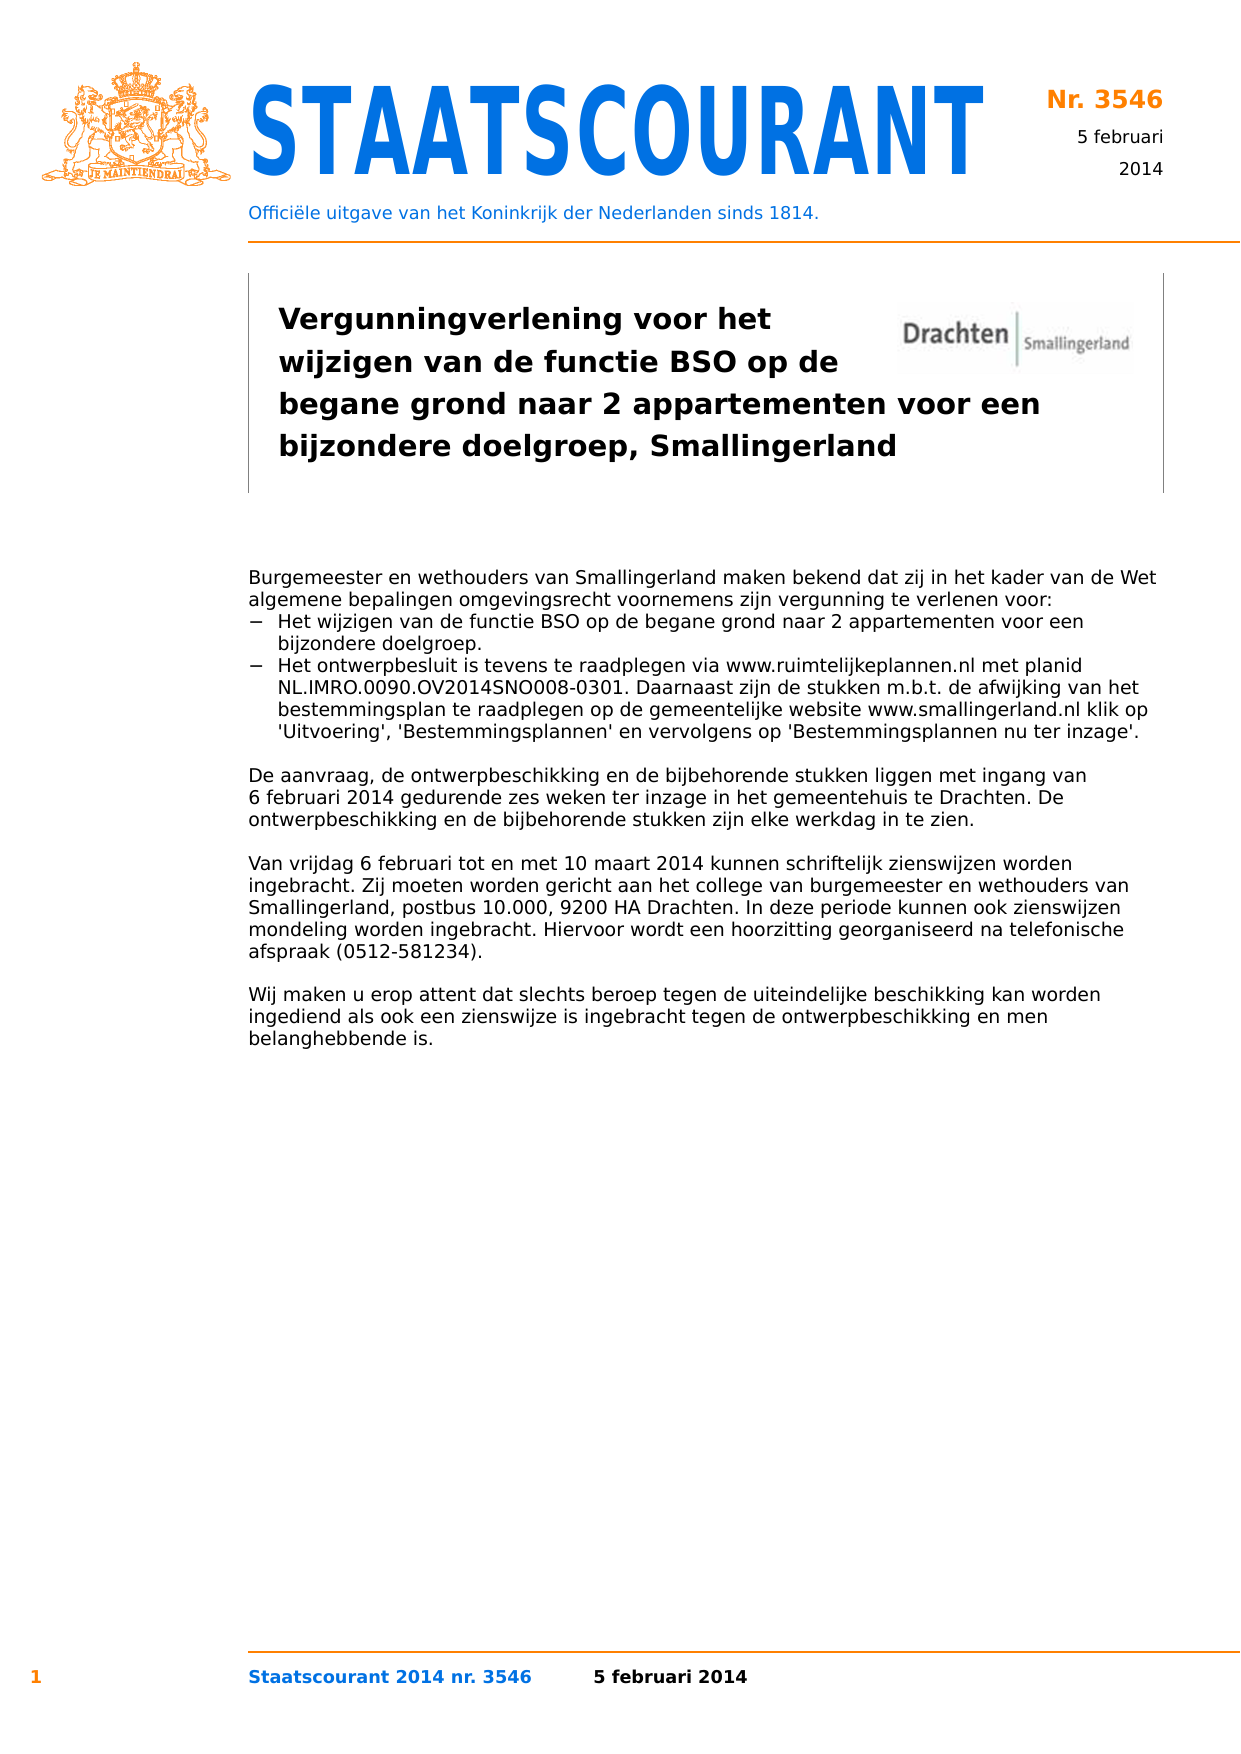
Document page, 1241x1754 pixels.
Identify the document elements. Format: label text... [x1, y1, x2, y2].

table_cell Officiële uitgave van het Koninkrijk der Nederlanden sinds 1814. [248, 203, 1240, 241]
picture [41, 62, 231, 186]
text Burgemeester en wethouders van Smallingerland maken bekend dat zij in het kader van de Wet algemene bepalingen omgevingsrecht voornemens zijn vergunning te verlenen voor: [248, 567, 1163, 611]
picture [897, 302, 1134, 374]
text Wij maken u erop attent dat slechts beroep tegen de uiteindelijke beschikking kan worden ingediend als ook een zienswijze is ingebracht tegen de ontwerpbeschikking en men belanghebbende is. [248, 984, 1163, 1050]
table_header [25, 62, 248, 241]
text De aanvraag, de ontwerpbeschikking en de bijbehorende stukken liggen met ingang van 6 februari 2014 gedurende zes weken ter inzage in het gemeentehuis te Drachten. De ontwerpbeschikking en de bijbehorende stukken zijn elke werkdag in te zien. [248, 765, 1163, 831]
table_cell 5 februari [998, 121, 1240, 153]
table_cell 2014 [998, 153, 1240, 203]
text Van vrijdag 6 februari tot en met 10 maart 2014 kunnen schriftelijk zienswijzen worden ingebracht. Zij moeten worden gericht aan het college van burgemeester en wethouders van Smallingerland, postbus 10.000, 9200 HA Drachten. In deze periode kunnen ook zienswijzen mondeling worden ingebracht. Hiervoor wordt een hoorzitting georganiseerd na telefonische afspraak (0512-581234). [248, 853, 1163, 962]
table_header Nr. 3546 [998, 62, 1240, 121]
text − Het wijzigen van de functie BSO op de begane grond naar 2 appartementen voor een bijzondere doelgroep. [248, 611, 1163, 655]
subtitle Vergunningverlening voor het wijzigen van de functie BSO op de begane grond naar 2 appartementen voor een bijzondere doelgroep, Smallingerland [249, 273, 1163, 493]
table_header STAATSCOURANT [248, 62, 998, 203]
text − Het ontwerpbesluit is tevens te raadplegen via www.ruimtelijkeplannen.nl met planid NL.IMRO.0090.OV2014SNO008-0301. Daarnaast zijn de stukken m.b.t. de afwijking van het bestemmingsplan te raadplegen op de gemeentelijke website www.smallingerland.nl klik op 'Uitvoering', 'Bestemmingsplannen' en vervolgens op 'Bestemmingsplannen nu ter inzage'. [248, 655, 1163, 743]
